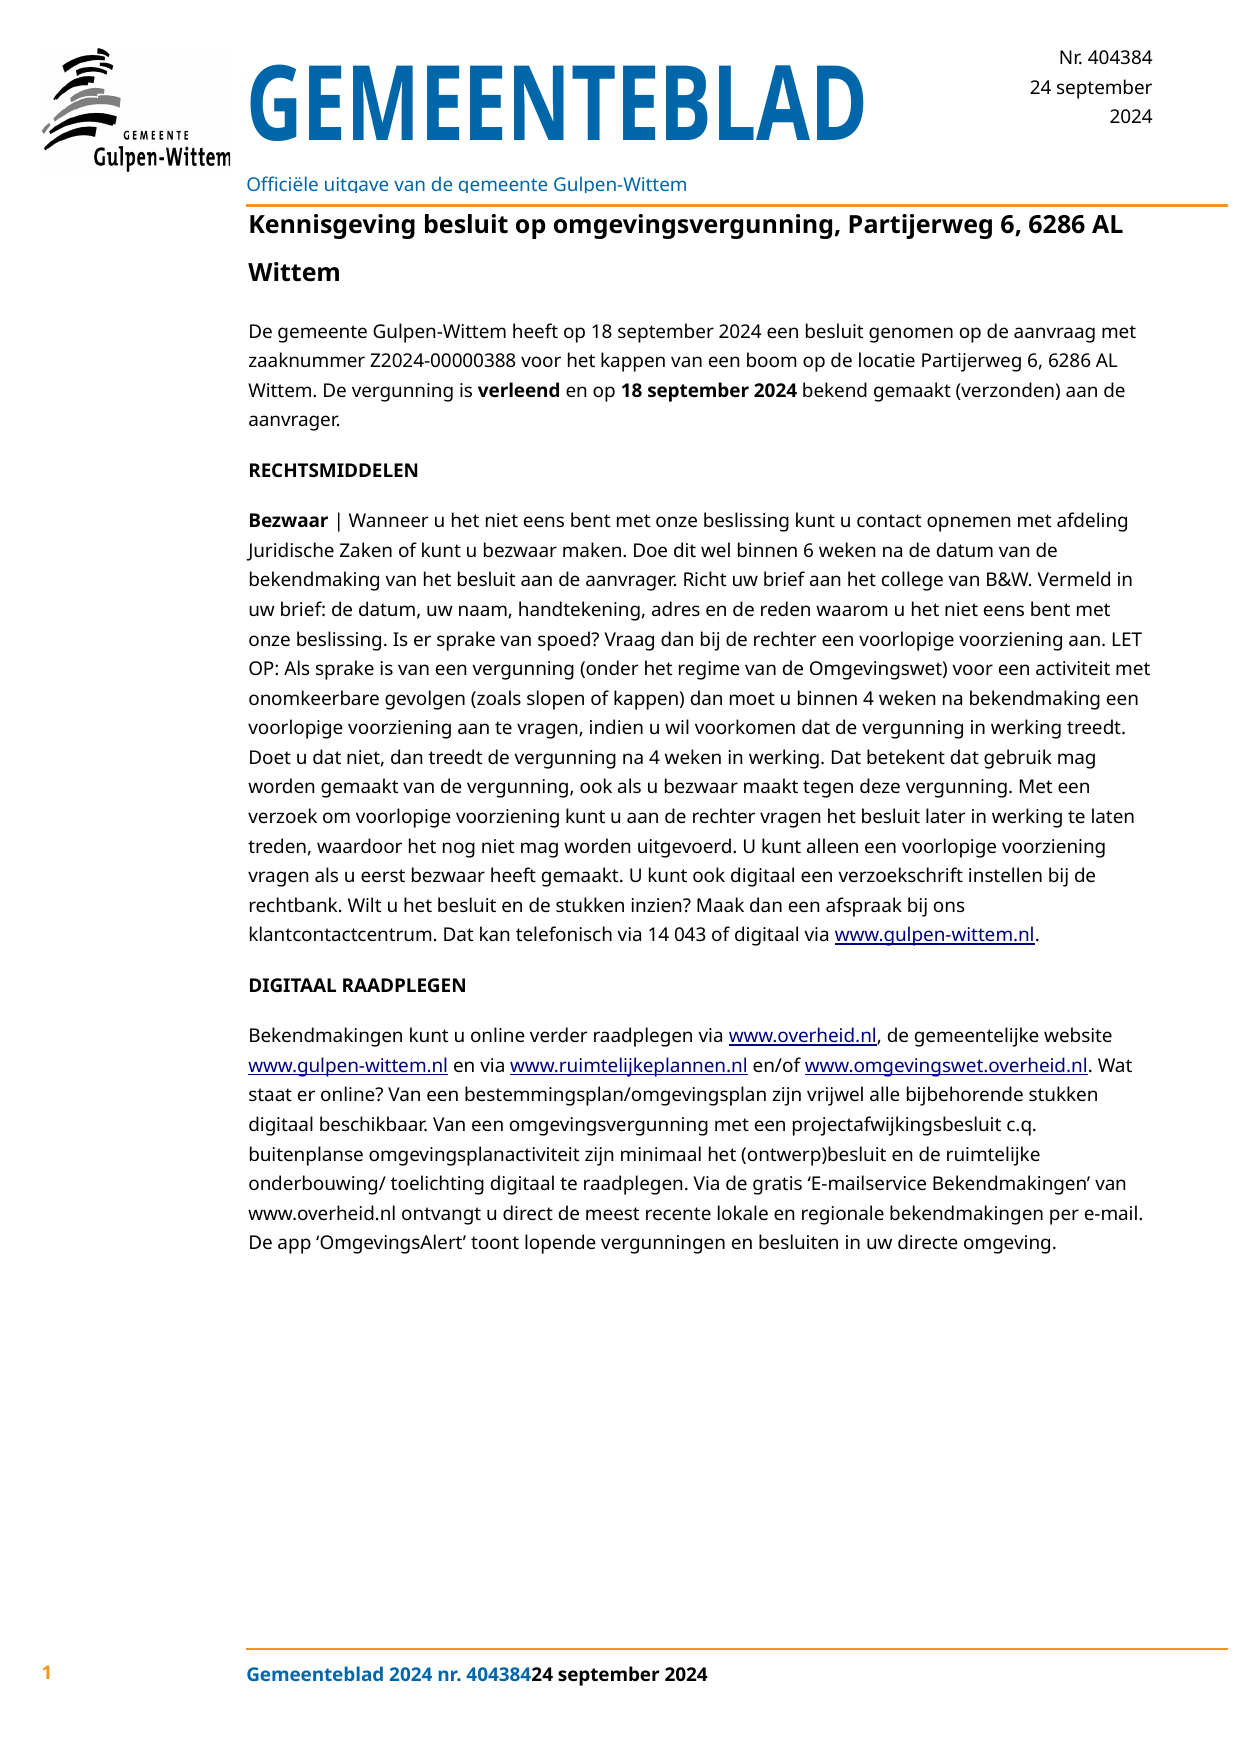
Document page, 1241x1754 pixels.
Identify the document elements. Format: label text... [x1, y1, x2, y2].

text De gemeente Gulpen-Wittem heeft op 18 september 2024 een besluit genomen op de aanvraag met zaaknummer Z2024-00000388 voor het kappen van een boom op de locatie Partijerweg 6, 6286 AL Wittem. De vergunning is verleend en op 18 september 2024 bekend gemaakt (verzonden) aan de aanvrager. [248, 318, 1152, 432]
text Bekendmakingen kunt u online verder raadplegen via www.overheid.nl, de gemeentelijke website www.gulpen-wittem.nl en via www.ruimtelijkeplannen.nl en/of www.omgevingswet.overheid.nl. Wat staat er online? Van een bestemmingsplan/omgevingsplan zijn vrijwel alle bijbehorende stukken digitaal beschikbaar. Van een omgevingsvergunning met een projectafwijkingsbesluit c.q. buitenplanse omgevingsplanactiviteit zijn minimaal het (ontwerp)besluit en de ruimtelijke onderbouwing/ toelichting digitaal te raadplegen. Via de gratis ‘E-mailservice Bekendmakingen’ van www.overheid.nl ontvangt u direct de meest recente lokale en regionale bekendmakingen per e-mail. De app ‘OmgevingsAlert’ toont lopende vergunningen en besluiten in uw directe omgeving. [248, 1022, 1152, 1255]
text Kennisgeving besluit op omgevingsvergunning, Partijerweg 6, 6286 AL Wittem [248, 207, 1152, 288]
text RECHTSMIDDELEN [248, 457, 1152, 483]
text DIGITAAL RAADPLEGEN [248, 972, 1152, 998]
text Bezwaar | Wanneer u het niet eens bent met onze beslissing kunt u contact opnemen met afdeling Juridische Zaken of kunt u bezwaar maken. Doe dit wel binnen 6 weken na de datum van de bekendmaking van het besluit aan de aanvrager. Richt uw brief aan het college van B&W. Vermeld in uw brief: de datum, uw naam, handtekening, adres en de reden waarom u het niet eens bent met onze beslissing. Is er sprake van spoed? Vraag dan bij de rechter een voorlopige voorziening aan. LET OP: Als sprake is van een vergunning (onder het regime van de Omgevingswet) voor een activiteit met onomkeerbare gevolgen (zoals slopen of kappen) dan moet u binnen 4 weken na bekendmaking een voorlopige voorziening aan te vragen, indien u wil voorkomen dat de vergunning in werking treedt. Doet u dat niet, dan treedt de vergunning na 4 weken in werking. Dat betekent dat gebruik mag worden gemaakt van de vergunning, ook als u bezwaar maakt tegen deze vergunning. Met een verzoek om voorlopige voorziening kunt u aan de rechter vragen het besluit later in werking te laten treden, waardoor het nog niet mag worden uitgevoerd. U kunt alleen een voorlopige voorziening vragen als u eerst bezwaar heeft gemaakt. U kunt ook digitaal een verzoekschrift instellen bij de rechtbank. Wilt u het besluit en de stukken inzien? Maak dan een afspraak bij ons klantcontactcentrum. Dat kan telefonisch via 14 043 of digitaal via www.gulpen-wittem.nl. [248, 507, 1152, 947]
picture [41, 47, 231, 172]
